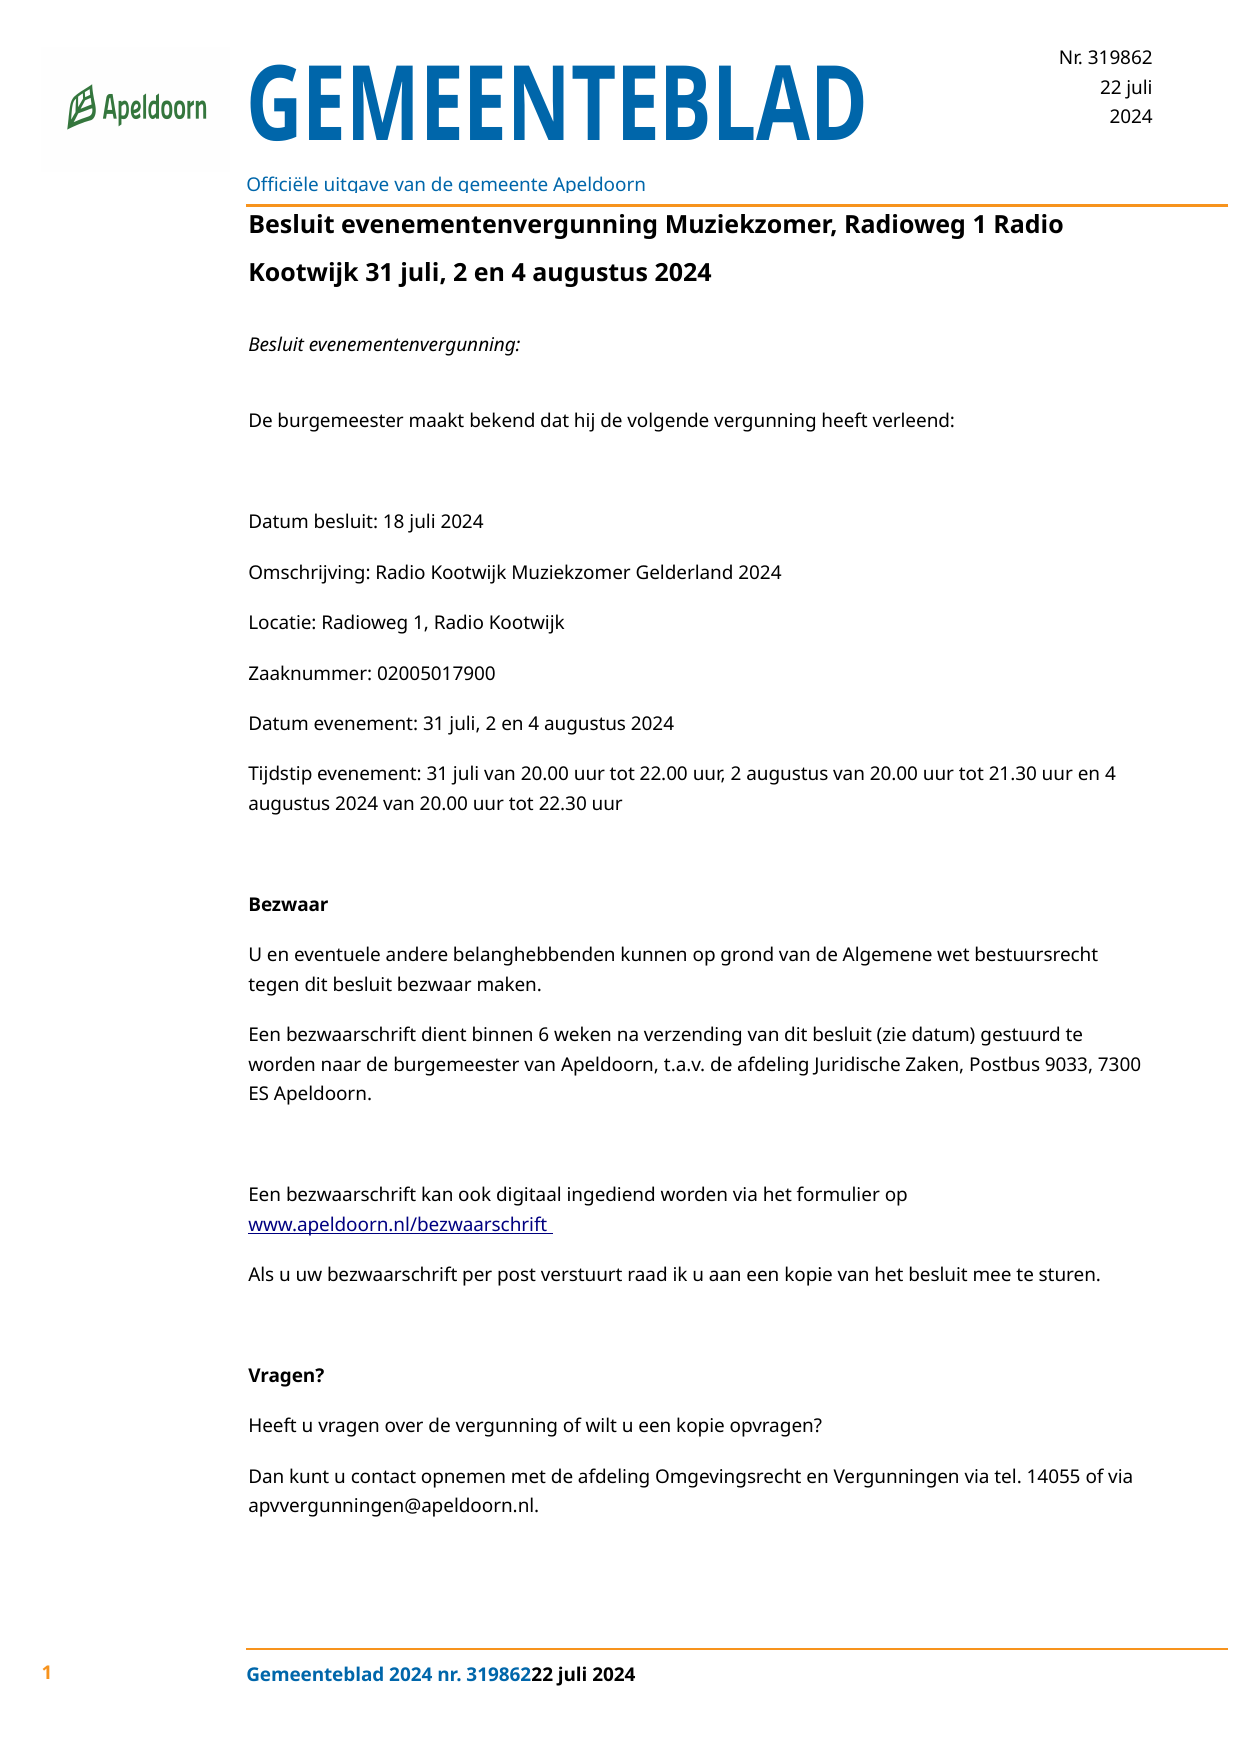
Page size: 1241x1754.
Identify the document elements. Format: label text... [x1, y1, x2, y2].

text Locatie: Radioweg 1, Radio Kootwijk [248, 609, 1152, 635]
text De burgemeester maakt bekend dat hij de volgende vergunning heeft verleend: [248, 408, 1152, 433]
picture [41, 47, 231, 172]
text Zaaknummer: 02005017900 [248, 660, 1152, 685]
text Als u uw bezwaarschrift per post verstuurt raad ik u aan een kopie van het besluit mee te sturen. [248, 1261, 1152, 1287]
text Dan kunt u contact opnemen met de afdeling Omgevingsrecht en Vergunningen via tel. 14055 of via apvvergunningen@apeldoorn.nl. [248, 1463, 1152, 1518]
text Datum evenement: 31 juli, 2 en 4 augustus 2024 [248, 710, 1152, 736]
text Datum besluit: 18 juli 2024 [248, 508, 1152, 534]
text Vragen? [248, 1362, 1152, 1388]
text Besluit evenementenvergunning: [248, 331, 1152, 357]
text Besluit evenementenvergunning Muziekzomer, Radioweg 1 Radio Kootwijk 31 juli, 2 en 4 augustus 2024 [248, 207, 1152, 288]
text U en eventuele andere belanghebbenden kunnen op grond van de Algemene wet bestuursrecht tegen dit besluit bezwaar maken. [248, 941, 1152, 997]
text Een bezwaarschrift dient binnen 6 weken na verzending van dit besluit (zie datum) gestuurd te worden naar de burgemeester van Apeldoorn, t.a.v. de afdeling Juridische Zaken, Postbus 9033, 7300 ES Apeldoorn. [248, 1021, 1152, 1106]
text Bezwaar [248, 891, 1152, 917]
text Een bezwaarschrift kan ook digitaal ingediend worden via het formulier op www.apeldoorn.nl/bezwaarschrift [248, 1181, 1152, 1237]
text Omschrijving: Radio Kootwijk Muziekzomer Gelderland 2024 [248, 559, 1152, 584]
text Tijdstip evenement: 31 juli van 20.00 uur tot 22.00 uur, 2 augustus van 20.00 uur tot 21.30 uur en 4 augustus 2024 van 20.00 uur tot 22.30 uur [248, 761, 1152, 816]
text Heeft u vragen over de vergunning of wilt u een kopie opvragen? [248, 1413, 1152, 1438]
